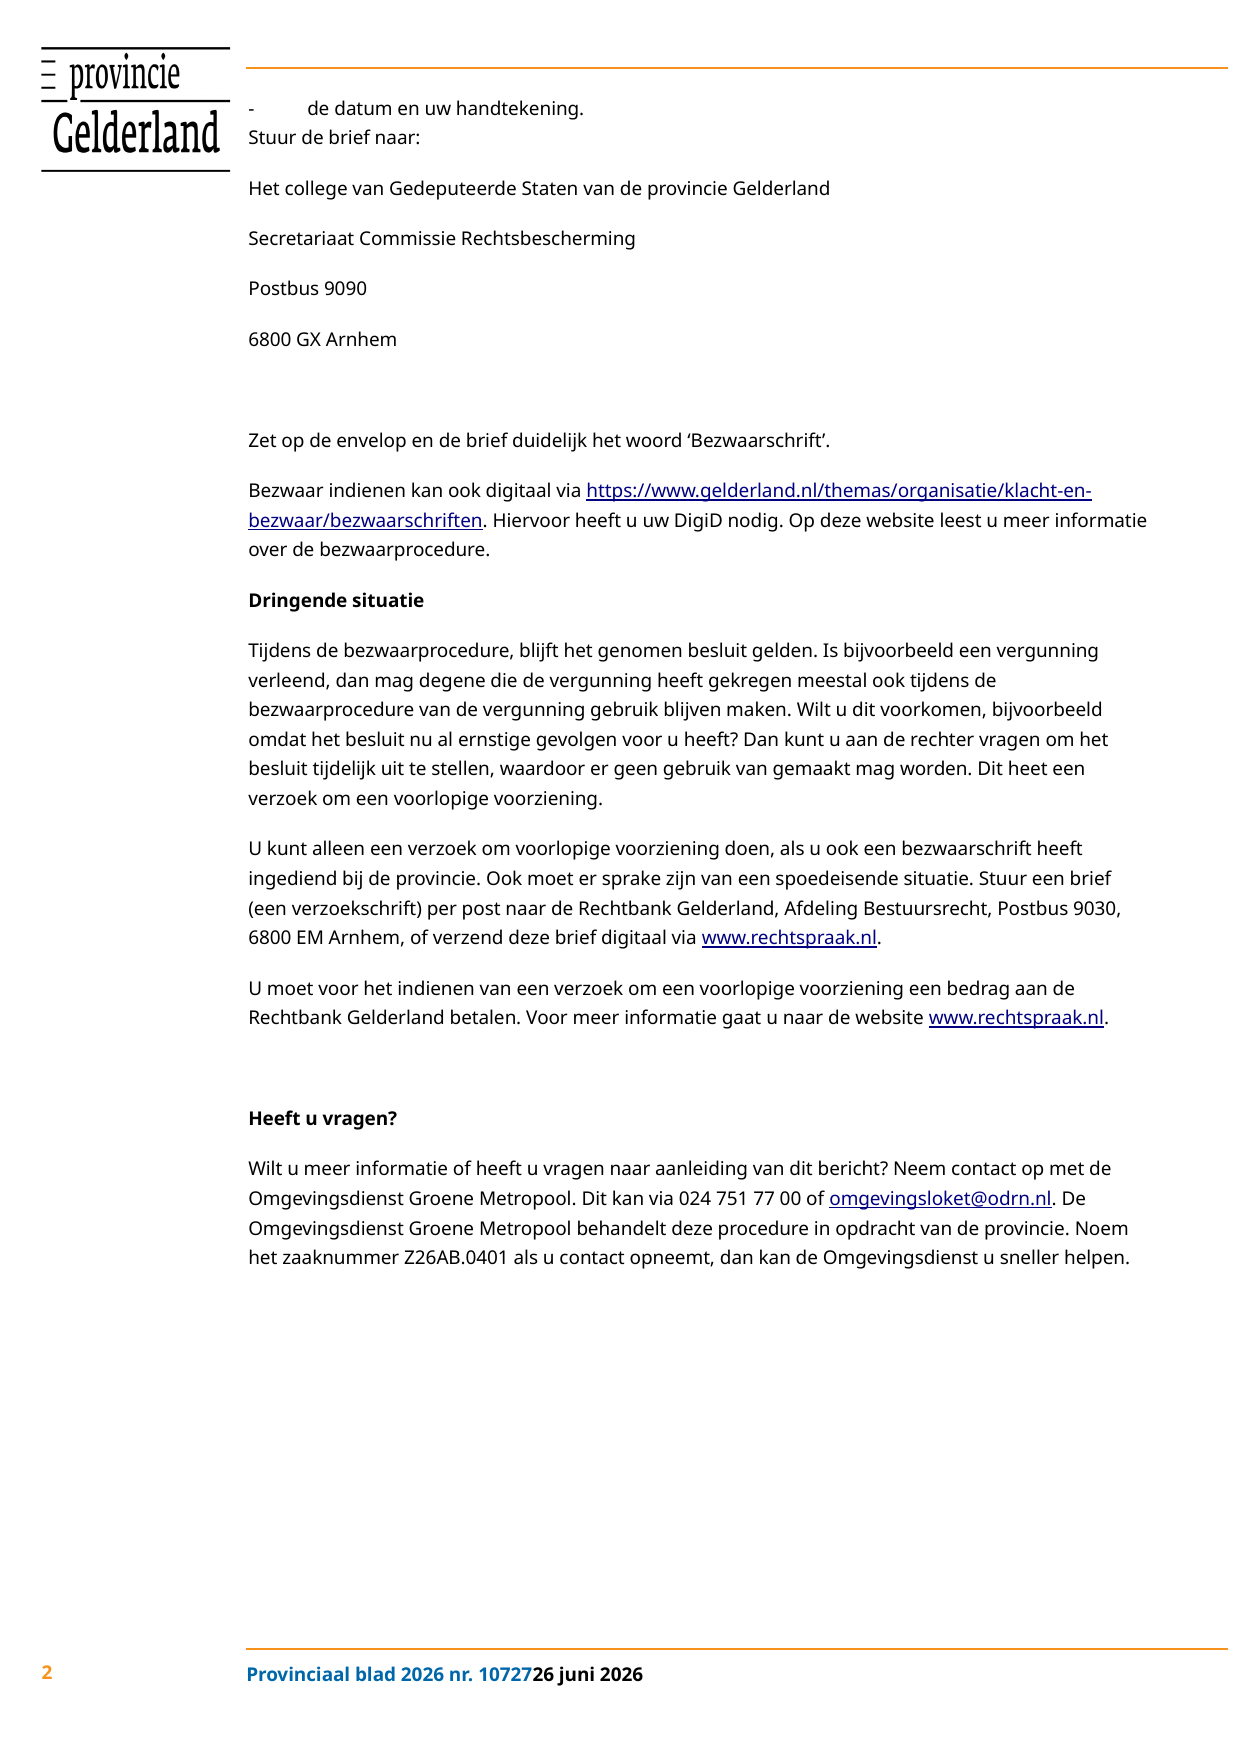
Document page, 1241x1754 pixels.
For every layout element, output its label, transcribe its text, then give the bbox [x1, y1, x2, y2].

text Postbus 9090 [248, 276, 1152, 301]
text Zet op de envelop en de brief duidelijk het woord ‘Bezwaarschrift’. [248, 427, 1152, 453]
text U moet voor het indienen van een verzoek om een voorlopige voorziening een bedrag aan de Rechtbank Gelderland betalen. Voor meer informatie gaat u naar de website www.rechtspraak.nl. [248, 975, 1152, 1030]
text U kunt alleen een verzoek om voorlopige voorziening doen, als u ook een bezwaarschrift heeft ingediend bij de provincie. Ook moet er sprake zijn van een spoedeisende situatie. Stuur een brief (een verzoekschrift) per post naar de Rechtbank Gelderland, Afdeling Bestuursrecht, Postbus 9030, 6800 EM Arnhem, of verzend deze brief digitaal via www.rechtspraak.nl. [248, 836, 1152, 950]
picture [41, 47, 231, 172]
text Heeft u vragen? [248, 1105, 1152, 1131]
text Het college van Gedeputeerde Staten van de provincie Gelderland [248, 175, 1152, 201]
text Stuur de brief naar: [248, 124, 1152, 150]
text Tijdens de bezwaarprocedure, blijft het genomen besluit gelden. Is bijvoorbeeld een vergunning verleend, dan mag degene die de vergunning heeft gekregen meestal ook tijdens de bezwaarprocedure van de vergunning gebruik blijven maken. Wilt u dit voorkomen, bijvoorbeeld omdat het besluit nu al ernstige gevolgen voor u heeft? Dan kunt u aan de rechter vragen om het besluit tijdelijk uit te stellen, waardoor er geen gebruik van gemaakt mag worden. Dit heet een verzoek om een voorlopige voorziening. [248, 637, 1152, 811]
text 6800 GX Arnhem [248, 326, 1152, 352]
text Secretariaat Commissie Rechtsbescherming [248, 225, 1152, 251]
text Wilt u meer informatie of heeft u vragen naar aanleiding van dit bericht? Neem contact op met de Omgevingsdienst Groene Metropool. Dit kan via 024 751 77 00 of omgevingsloket@odrn.nl. De Omgevingsdienst Groene Metropool behandelt deze procedure in opdracht van de provincie. Noem het zaaknummer Z26AB.0401 als u contact opneemt, dan kan de Omgevingsdienst u sneller helpen. [248, 1156, 1152, 1270]
text Bezwaar indienen kan ook digitaal via https://www.gelderland.nl/themas/organisatie/klacht-en-bezwaar/bezwaarschriften. Hiervoor heeft u uw DigiD nodig. Op deze website leest u meer informatie over de bezwaarprocedure. [248, 477, 1152, 562]
list de datum en uw handtekening. [248, 95, 1152, 121]
text Dringende situatie [248, 587, 1152, 613]
